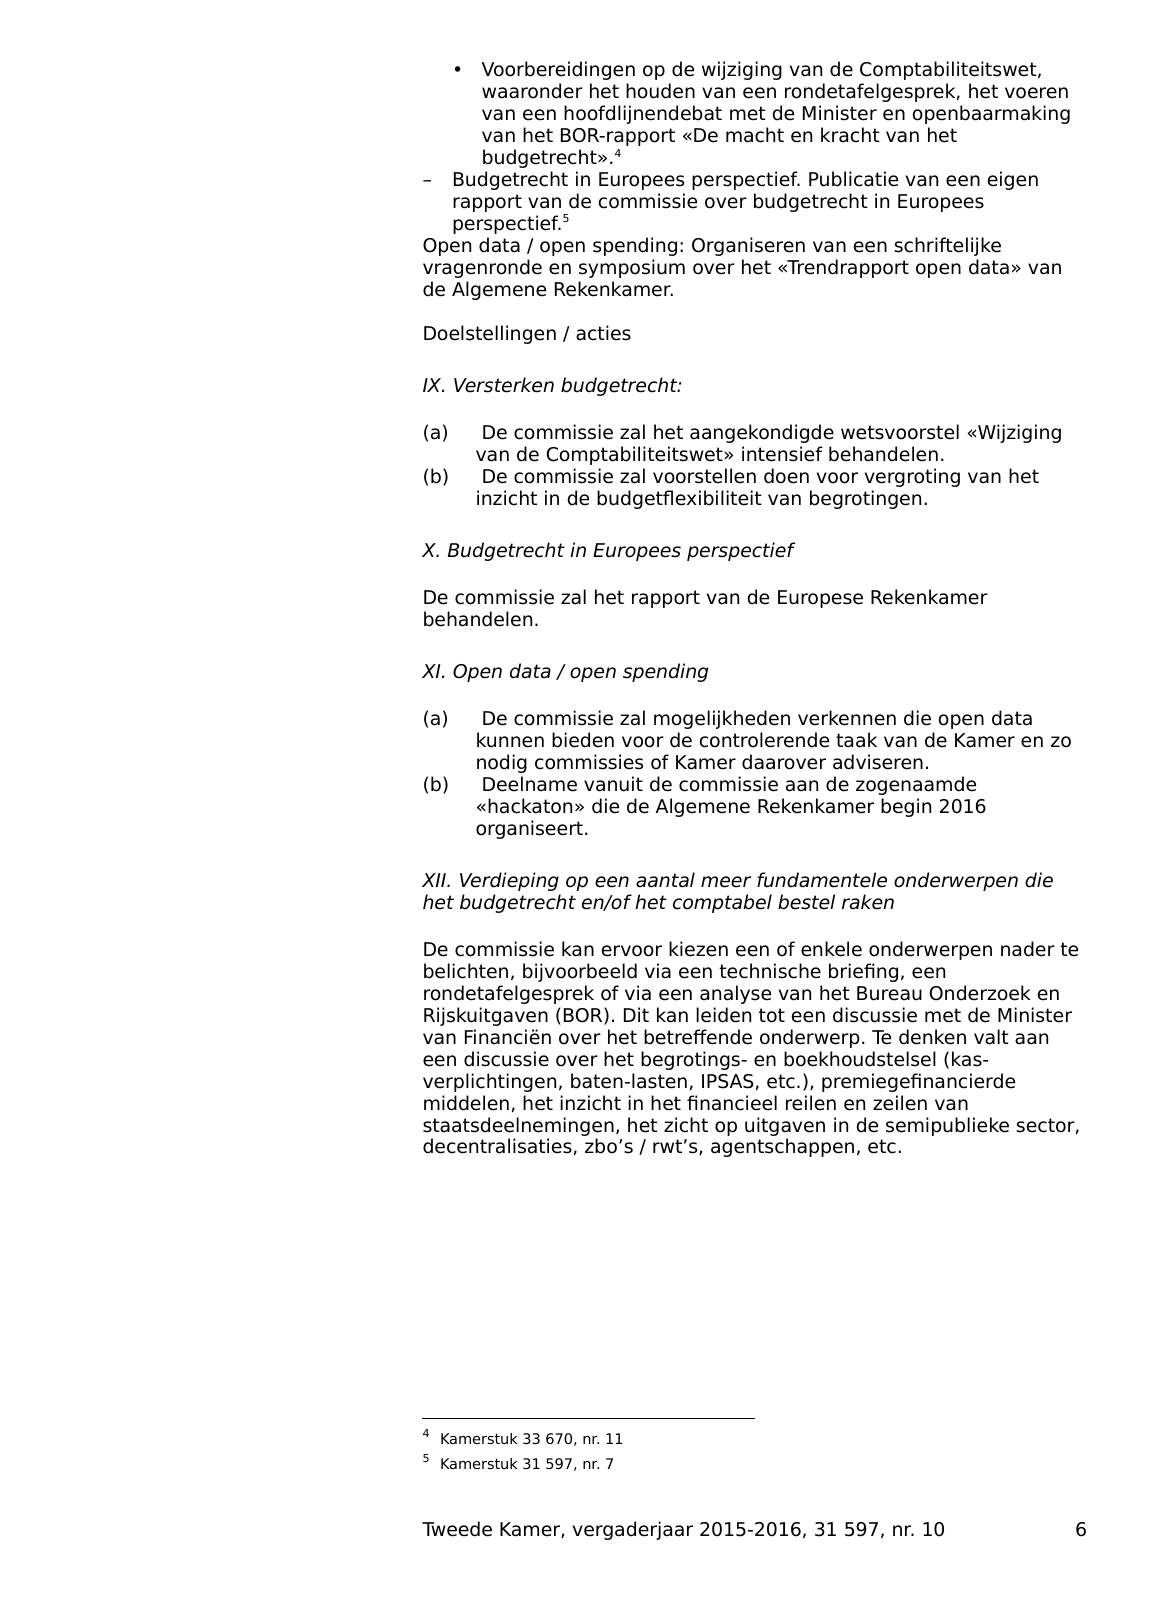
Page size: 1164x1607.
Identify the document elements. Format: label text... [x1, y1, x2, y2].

subtitle IX. Versterken budgetrecht: [422, 375, 1087, 397]
text Open data / open spending: Organiseren van een schriftelijke vragenronde en symposium over het «Trendrapport open data» van de Algemene Rekenkamer. [422, 235, 1087, 301]
text (b) De commissie zal voorstellen doen voor vergroting van het inzicht in de budgetflexibiliteit van begrotingen. [422, 466, 1087, 510]
text (b) Deelname vanuit de commissie aan de zogenaamde «hackaton» die de Algemene Rekenkamer begin 2016 organiseert. [422, 774, 1087, 840]
subtitle XI. Open data / open spending [422, 661, 1087, 683]
text (a) De commissie zal het aangekondigde wetsvoorstel «Wijziging van de Comptabiliteitswet» intensief behandelen. [422, 422, 1087, 466]
text De commissie zal het rapport van de Europese Rekenkamer behandelen. [422, 587, 1087, 631]
subtitle X. Budgetrecht in Europees perspectief [422, 540, 1087, 562]
text Kamerstuk 31 597, nr. 7 [422, 1452, 1087, 1474]
subtitle XII. Verdieping op een aantal meer fundamentele onderwerpen die het budgetrecht en/of het comptabel bestel raken [422, 870, 1087, 914]
text Kamerstuk 33 670, nr. 11 [422, 1427, 1087, 1449]
text De commissie kan ervoor kiezen een of enkele onderwerpen nader te belichten, bijvoorbeeld via een technische briefing, een rondetafelgesprek of via een analyse van het Bureau Onderzoek en Rijskuitgaven (BOR). Dit kan leiden tot een discussie met de Minister van Financiën over het betreffende onderwerp. Te denken valt aan een discussie over het begrotings- en boekhoudstelsel (kas-verplichtingen, baten-lasten, IPSAS, etc.), premiegefinancierde middelen, het inzicht in het financieel reilen en zeilen van staatsdeelnemingen, het zicht op uitgaven in de semipublieke sector, decentralisaties, zbo’s / rwt’s, agentschappen, etc. [422, 939, 1087, 1158]
text Doelstellingen / acties [422, 323, 1087, 345]
text (a) De commissie zal mogelijkheden verkennen die open data kunnen bieden voor de controlerende taak van de Kamer en zo nodig commissies of Kamer daarover adviseren. [422, 708, 1087, 774]
text • Voorbereidingen op de wijziging van de Comptabiliteitswet, waaronder het houden van een rondetafelgesprek, het voeren van een hoofdlijnendebat met de Minister en openbaarmaking van het BOR-rapport «De macht en kracht van het budgetrecht». [452, 59, 1087, 169]
text – Budgetrecht in Europees perspectief. Publicatie van een eigen rapport van de commissie over budgetrecht in Europees perspectief. [422, 169, 1087, 235]
